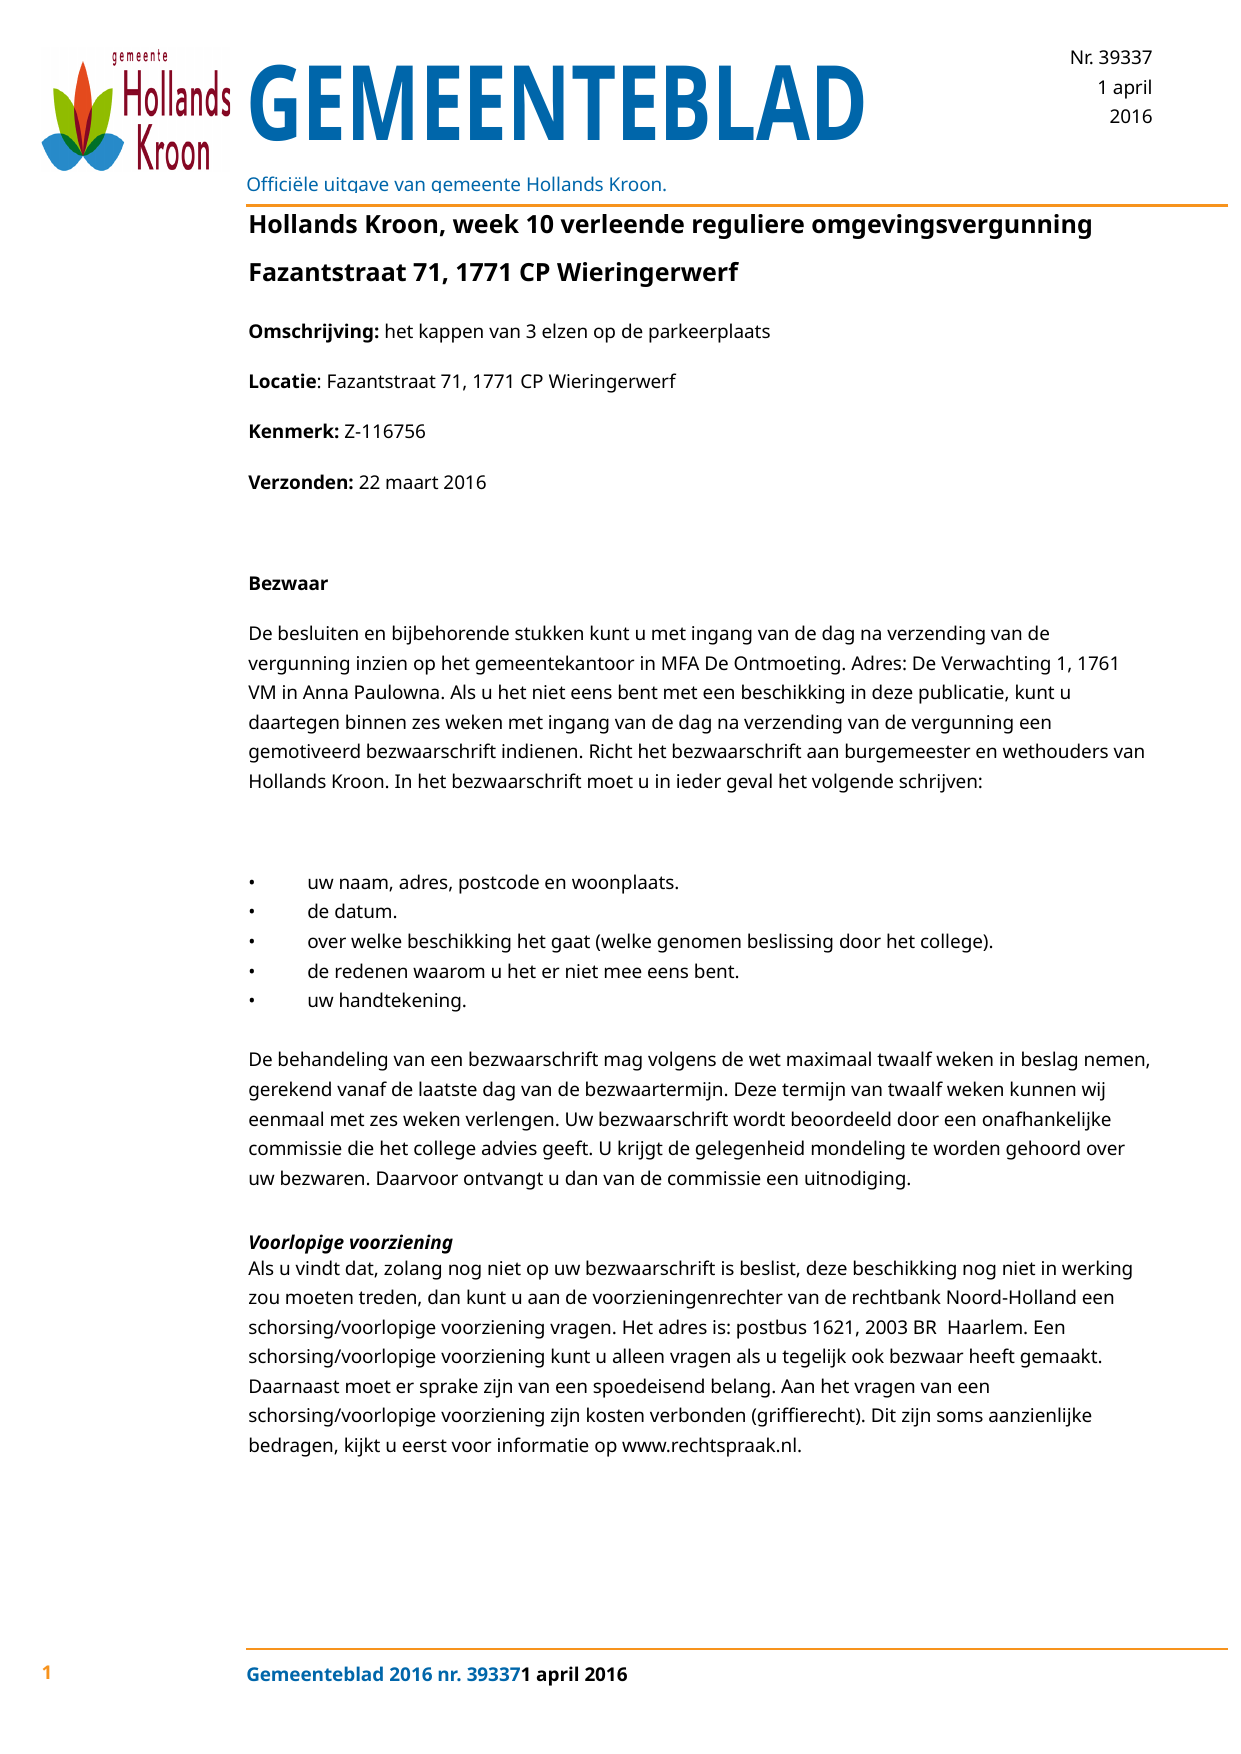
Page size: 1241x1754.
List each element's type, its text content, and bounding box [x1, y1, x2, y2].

text Omschrijving: het kappen van 3 elzen op de parkeerplaats [248, 318, 1152, 344]
text Voorlopige voorziening [248, 1229, 1152, 1255]
picture [41, 47, 231, 172]
list uw naam, adres, postcode en woonplaats. [248, 869, 1152, 895]
text Kenmerk: Z-116756 [248, 419, 1152, 444]
text Verzonden: 22 maart 2016 [248, 469, 1152, 495]
list de datum. [248, 899, 1152, 924]
text Bezwaar [248, 570, 1152, 596]
text De besluiten en bijbehorende stukken kunt u met ingang van de dag na verzending van de vergunning inzien op het gemeentekantoor in MFA De Ontmoeting. Adres: De Verwachting 1, 1761 VM in Anna Paulowna. Als u het niet eens bent met een beschikking in deze publicatie, kunt u daartegen binnen zes weken met ingang van de dag na verzending van de vergunning een gemotiveerd bezwaarschrift indienen. Richt het bezwaarschrift aan burgemeester en wethouders van Hollands Kroon. In het bezwaarschrift moet u in ieder geval het volgende schrijven: [248, 620, 1152, 794]
list uw handtekening. [248, 987, 1152, 1013]
list over welke beschikking het gaat (welke genomen beslissing door het college). [248, 928, 1152, 954]
list de redenen waarom u het er niet mee eens bent. [248, 958, 1152, 984]
text De behandeling van een bezwaarschrift mag volgens de wet maximaal twaalf weken in beslag nemen, gerekend vanaf de laatste dag van de bezwaartermijn. Deze termijn van twaalf weken kunnen wij eenmaal met zes weken verlengen. Uw bezwaarschrift wordt beoordeeld door een onafhankelijke commissie die het college advies geeft. U krijgt de gelegenheid mondeling te worden gehoord over uw bezwaren. Daarvoor ontvangt u dan van de commissie een uitnodiging. [248, 1047, 1152, 1191]
text Als u vindt dat, zolang nog niet op uw bezwaarschrift is beslist, deze beschikking nog niet in werking zou moeten treden, dan kunt u aan de voorzieningenrechter van de rechtbank Noord-Holland een schorsing/voorlopige voorziening vragen. Het adres is: postbus 1621, 2003 BR Haarlem. Een schorsing/voorlopige voorziening kunt u alleen vragen als u tegelijk ook bezwaar heeft gemaakt. Daarnaast moet er sprake zijn van een spoedeisend belang. Aan het vragen van een schorsing/voorlopige voorziening zijn kosten verbonden (griffierecht). Dit zijn soms aanzienlijke bedragen, kijkt u eerst voor informatie op www.rechtspraak.nl. [248, 1255, 1152, 1458]
text Locatie: Fazantstraat 71, 1771 CP Wieringerwerf [248, 368, 1152, 394]
text Hollands Kroon, week 10 verleende reguliere omgevingsvergunning Fazantstraat 71, 1771 CP Wieringerwerf [248, 207, 1152, 288]
